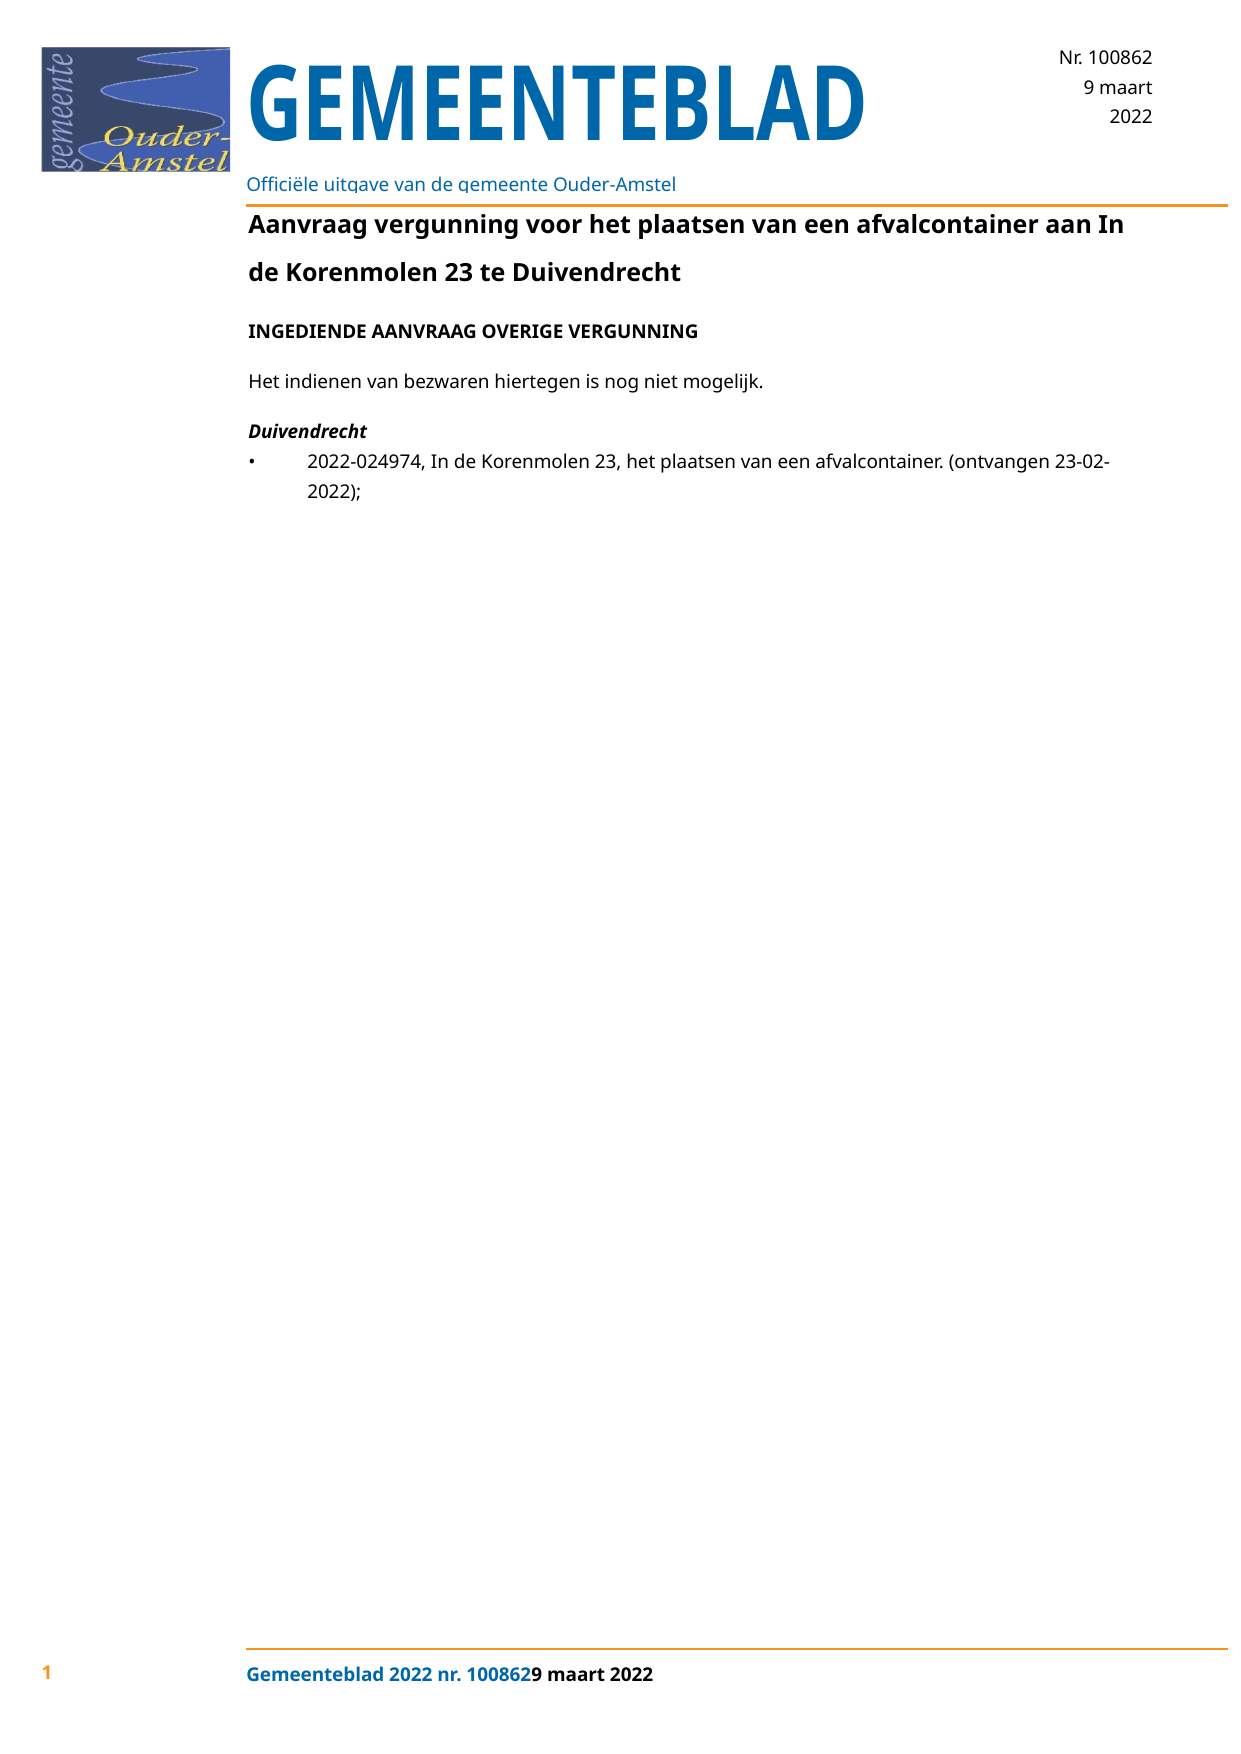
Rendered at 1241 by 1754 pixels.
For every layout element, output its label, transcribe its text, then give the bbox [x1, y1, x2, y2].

picture [41, 47, 231, 172]
list 2022-024974, In de Korenmolen 23, het plaatsen van een afvalcontainer. (ontvangen 23-02-2022); [248, 448, 1152, 504]
text Aanvraag vergunning voor het plaatsen van een afvalcontainer aan In de Korenmolen 23 te Duivendrecht [248, 207, 1152, 288]
text Het indienen van bezwaren hiertegen is nog niet mogelijk. [248, 368, 1152, 394]
text Duivendrecht [248, 419, 1152, 444]
text INGEDIENDE AANVRAAG OVERIGE VERGUNNING [248, 318, 1152, 344]
